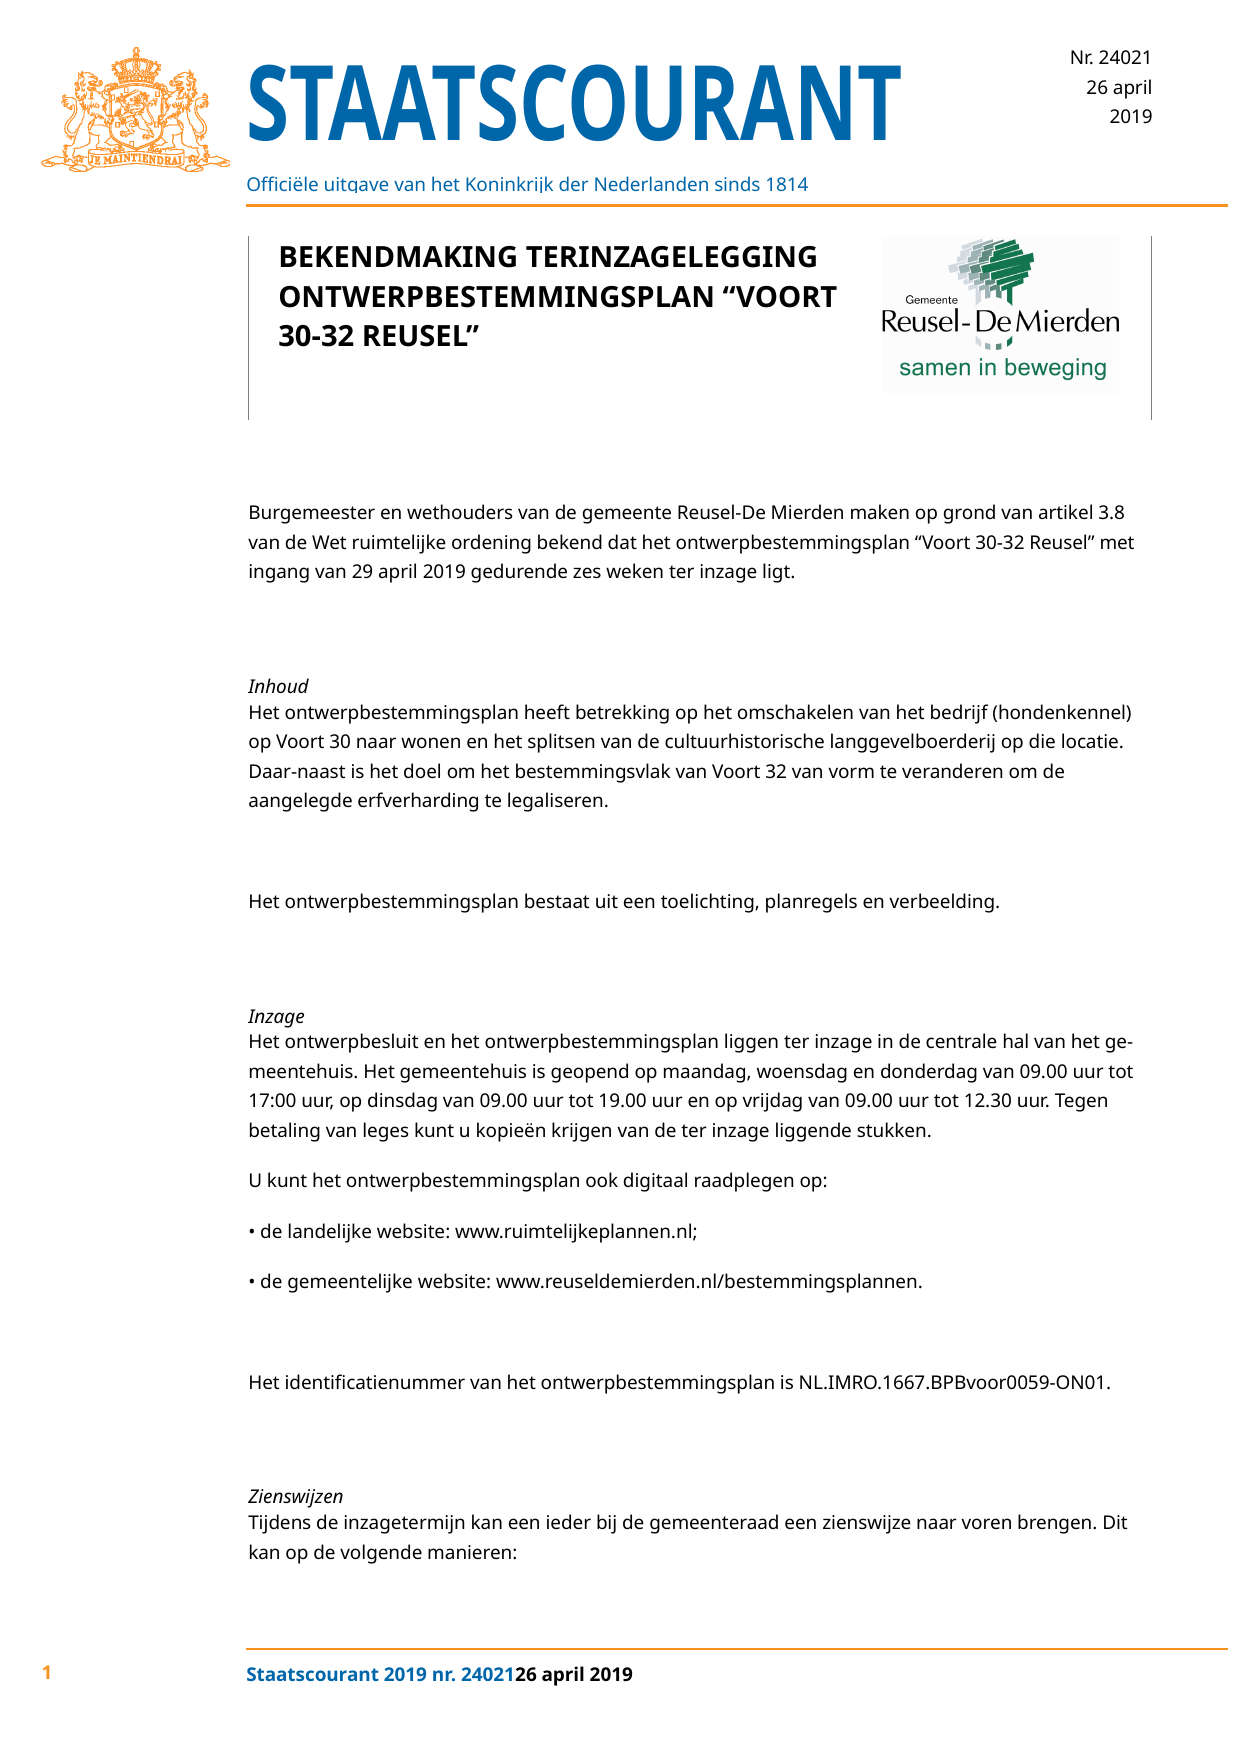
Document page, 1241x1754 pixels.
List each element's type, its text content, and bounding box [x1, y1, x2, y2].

text Inzage [248, 1003, 1152, 1028]
text Het identificatienummer van het ontwerpbestemmingsplan is NL.IMRO.1667.BPBvoor0059-ON01. [248, 1369, 1152, 1395]
text • de landelijke website: www.ruimtelijkeplannen.nl; [248, 1218, 1152, 1244]
text Tijdens de inzagetermijn kan een ieder bij de gemeenteraad een zienswijze naar voren brengen. Dit kan op de volgende manieren: [248, 1509, 1152, 1565]
text Het ontwerpbestemmingsplan bestaat uit een toelichting, planregels en verbeelding. [248, 888, 1152, 914]
picture [41, 47, 231, 172]
picture [882, 236, 1119, 394]
text U kunt het ontwerpbestemmingsplan ook digitaal raadplegen op: [248, 1168, 1152, 1193]
text • de gemeentelijke website: www.reuseldemierden.nl/bestemmingsplannen. [248, 1268, 1152, 1294]
table_header BEKENDMAKING TERINZAGELEGGING ONTWERPBESTEMMINGSPLAN “VOORT 30-32 REUSEL” [249, 236, 850, 420]
text Het ontwerpbestemmingsplan heeft betrekking op het omschakelen van het bedrijf (hondenkennel) op Voort 30 naar wonen en het splitsen van de cultuurhistorische langgevelboerderij op die locatie. Daar-naast is het doel om het bestemmingsvlak van Voort 32 van vorm te veranderen om de aangelegde erfverharding te legaliseren. [248, 699, 1152, 813]
text Het ontwerpbesluit en het ontwerpbestemmingsplan liggen ter inzage in de centrale hal van het ge-meentehuis. Het gemeentehuis is geopend op maandag, woensdag en donderdag van 09.00 uur tot 17:00 uur, op dinsdag van 09.00 uur tot 19.00 uur en op vrijdag van 09.00 uur tot 12.30 uur. Tegen betaling van leges kunt u kopieën krijgen van de ter inzage liggende stukken. [248, 1028, 1152, 1143]
text Zienswijzen [248, 1484, 1152, 1509]
text Inhoud [248, 673, 1152, 699]
table_header [850, 236, 1151, 420]
text Burgemeester en wethouders van de gemeente Reusel-De Mierden maken op grond van artikel 3.8 van de Wet ruimtelijke ordening bekend dat het ontwerpbestemmingsplan “Voort 30-32 Reusel” met ingang van 29 april 2019 gedurende zes weken ter inzage ligt. [248, 499, 1152, 584]
